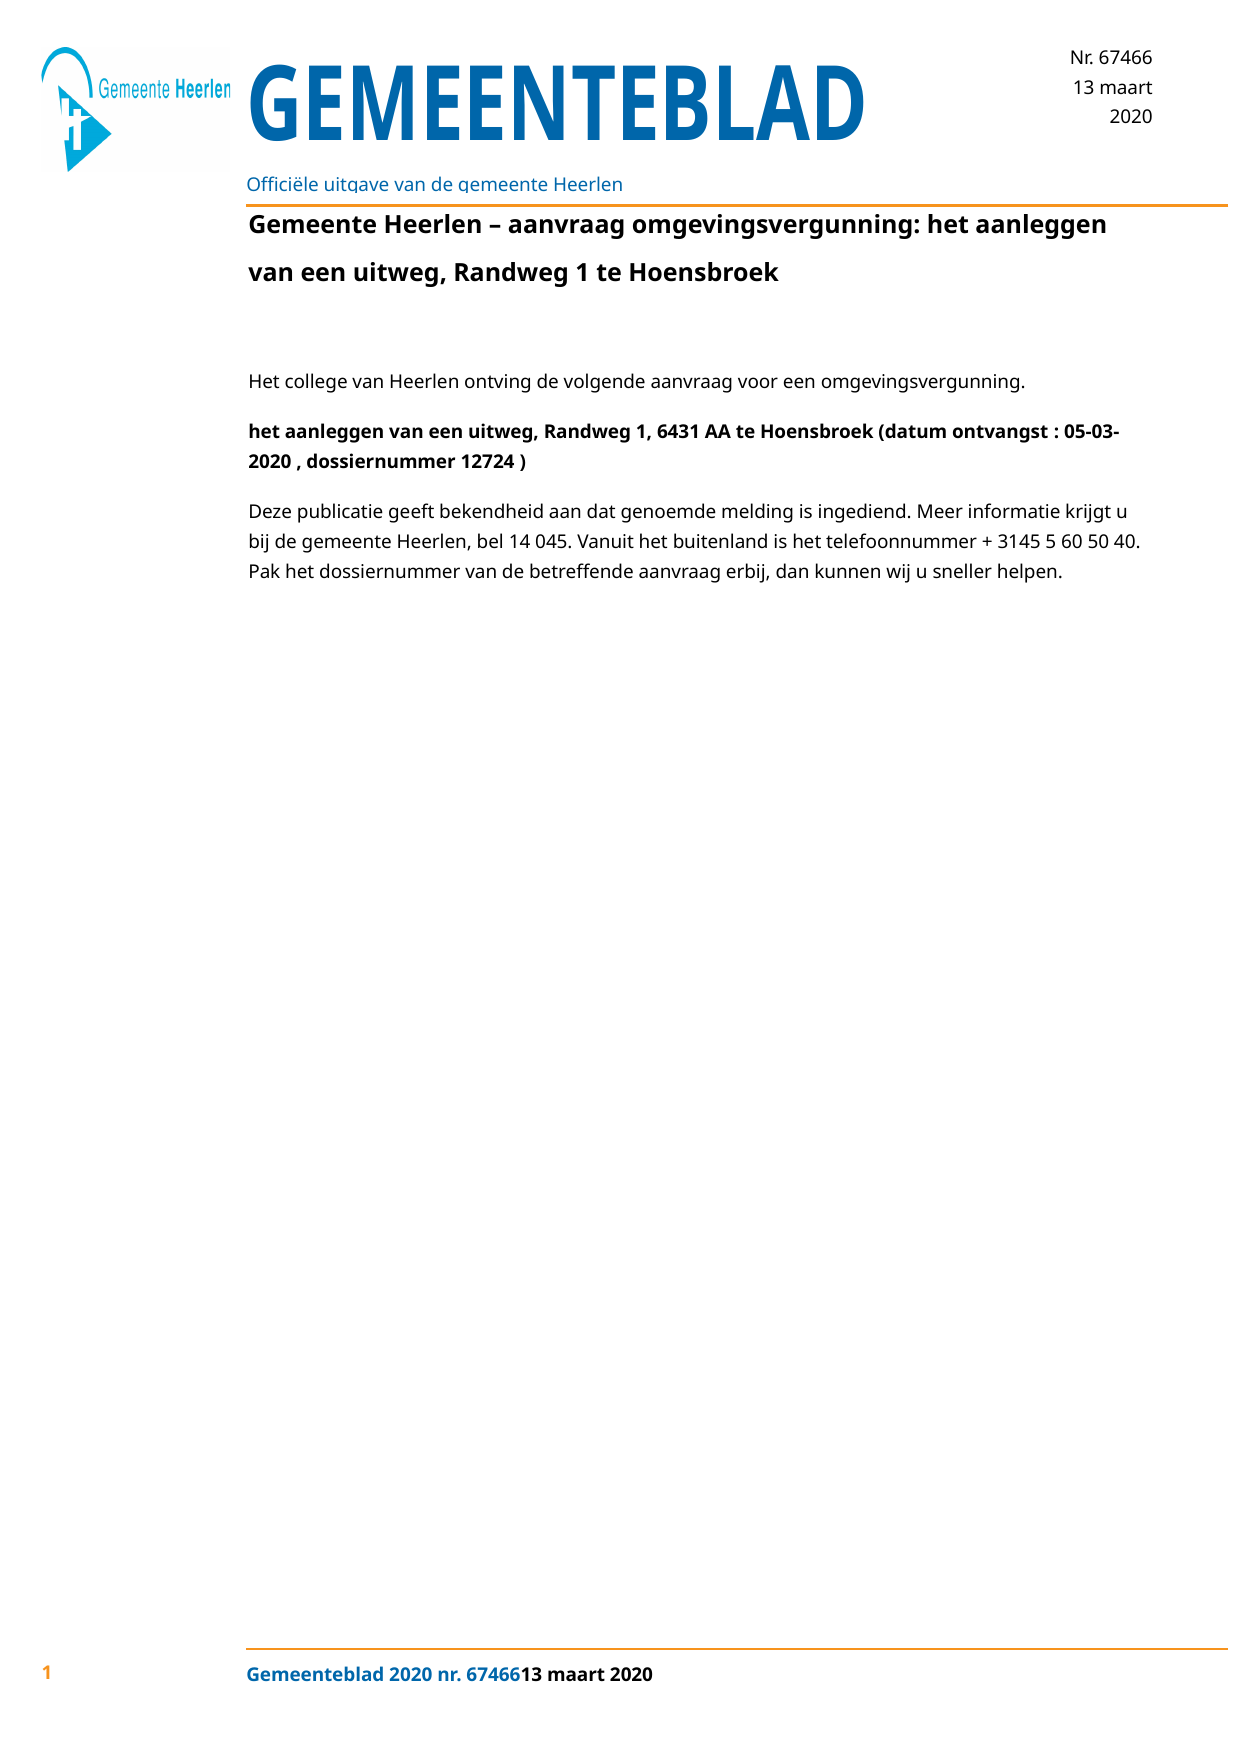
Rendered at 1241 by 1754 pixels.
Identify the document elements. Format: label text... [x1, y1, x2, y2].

text Het college van Heerlen ontving de volgende aanvraag voor een omgevingsvergunning. [248, 368, 1152, 394]
text Gemeente Heerlen – aanvraag omgevingsvergunning: het aanleggen van een uitweg, Randweg 1 te Hoensbroek [248, 207, 1152, 288]
picture [41, 47, 59, 70]
text het aanleggen van een uitweg, Randweg 1, 6431 AA te Hoensbroek (datum ontvangst : 05-03-2020 , dossiernummer 12724 ) [248, 419, 1152, 474]
text Deze publicatie geeft bekendheid aan dat genoemde melding is ingediend. Meer informatie krijgt u bij de gemeente Heerlen, bel 14 045. Vanuit het buitenland is het telefoonnummer + 3145 5 60 50 40. Pak het dossiernummer van de betreffende aanvraag erbij, dan kunnen wij u sneller helpen. [248, 499, 1152, 584]
picture [41, 47, 231, 172]
